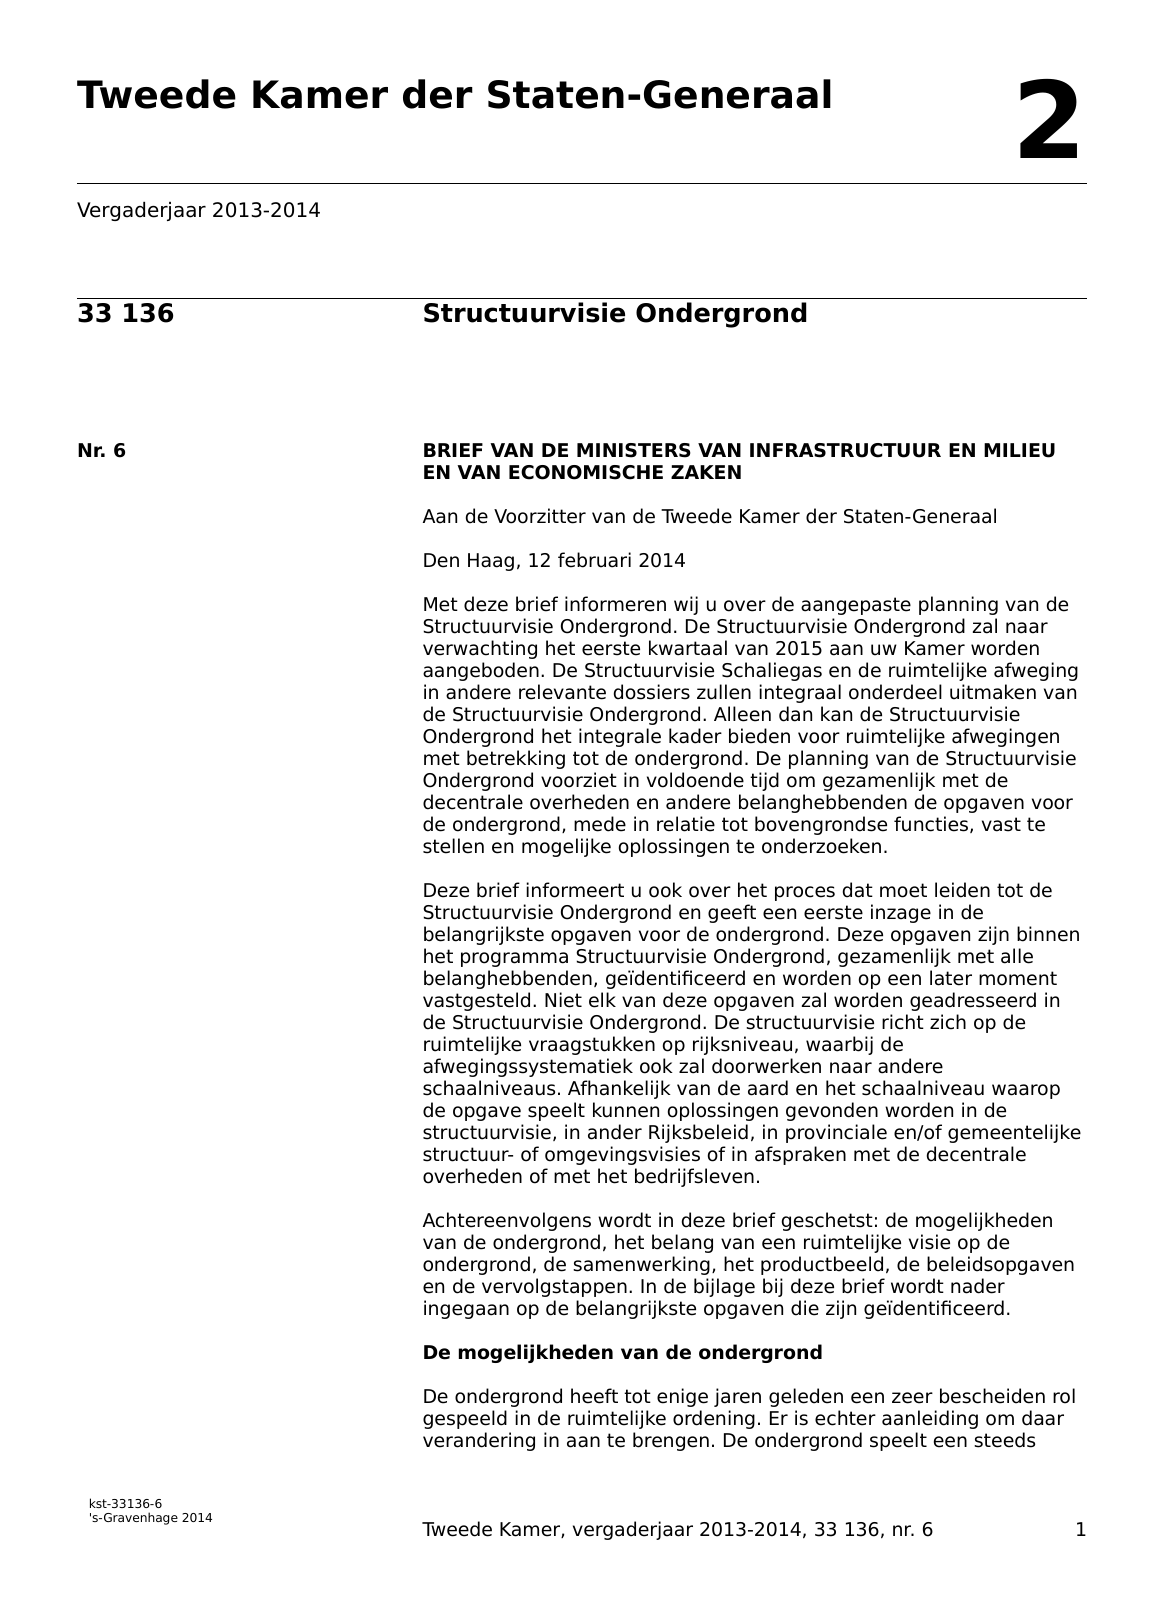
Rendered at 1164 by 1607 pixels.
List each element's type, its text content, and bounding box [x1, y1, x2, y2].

subtitle Nr. 6 BRIEF VAN DE MINISTERS VAN INFRASTRUCTUUR EN MILIEU EN VAN ECONOMISCHE ZAKEN [77, 440, 1087, 484]
table_header Tweede Kamer der Staten-Generaal [77, 59, 886, 183]
subtitle De mogelijkheden van de ondergrond [422, 1342, 1087, 1364]
text Achtereenvolgens wordt in deze brief geschetst: de mogelijkheden van de ondergrond, het belang van een ruimtelijke visie op de ondergrond, de samenwerking, het productbeeld, de beleidsopgaven en de vervolgstappen. In de bijlage bij deze brief wordt nader ingegaan op de belangrijkste opgaven die zijn geïdentificeerd. [422, 1210, 1087, 1320]
subtitle 33 136 Structuurvisie Ondergrond [77, 299, 1087, 329]
text Aan de Voorzitter van de Tweede Kamer der Staten-Generaal [422, 506, 1087, 528]
text Den Haag, 12 februari 2014 [422, 550, 1087, 572]
text De ondergrond heeft tot enige jaren geleden een zeer bescheiden rol gespeeld in de ruimtelijke ordening. Er is echter aanleiding om daar verandering in aan te brengen. De ondergrond speelt een steeds [422, 1386, 1087, 1452]
text kst-33136-6 [88, 1497, 323, 1511]
table_header 2 [886, 59, 1087, 183]
text 's-Gravenhage 2014 [88, 1511, 323, 1525]
text Deze brief informeert u ook over het proces dat moet leiden tot de Structuurvisie Ondergrond en geeft een eerste inzage in de belangrijkste opgaven voor de ondergrond. Deze opgaven zijn binnen het programma Structuurvisie Ondergrond, gezamenlijk met alle belanghebbenden, geïdentificeerd en worden op een later moment vastgesteld. Niet elk van deze opgaven zal worden geadresseerd in de Structuurvisie Ondergrond. De structuurvisie richt zich op de ruimtelijke vraagstukken op rijksniveau, waarbij de afwegingssystematiek ook zal doorwerken naar andere schaalniveaus. Afhankelijk van de aard en het schaalniveau waarop de opgave speelt kunnen oplossingen gevonden worden in de structuurvisie, in ander Rijksbeleid, in provinciale en/of gemeentelijke structuur- of omgevingsvisies of in afspraken met de decentrale overheden of met het bedrijfsleven. [422, 880, 1087, 1188]
table_cell Vergaderjaar 2013-2014 [77, 184, 1087, 298]
text Met deze brief informeren wij u over de aangepaste planning van de Structuurvisie Ondergrond. De Structuurvisie Ondergrond zal naar verwachting het eerste kwartaal van 2015 aan uw Kamer worden aangeboden. De Structuurvisie Schaliegas en de ruimtelijke afweging in andere relevante dossiers zullen integraal onderdeel uitmaken van de Structuurvisie Ondergrond. Alleen dan kan de Structuurvisie Ondergrond het integrale kader bieden voor ruimtelijke afwegingen met betrekking tot de ondergrond. De planning van de Structuurvisie Ondergrond voorziet in voldoende tijd om gezamenlijk met de decentrale overheden en andere belanghebbenden de opgaven voor de ondergrond, mede in relatie tot bovengrondse functies, vast te stellen en mogelijke oplossingen te onderzoeken. [422, 594, 1087, 858]
